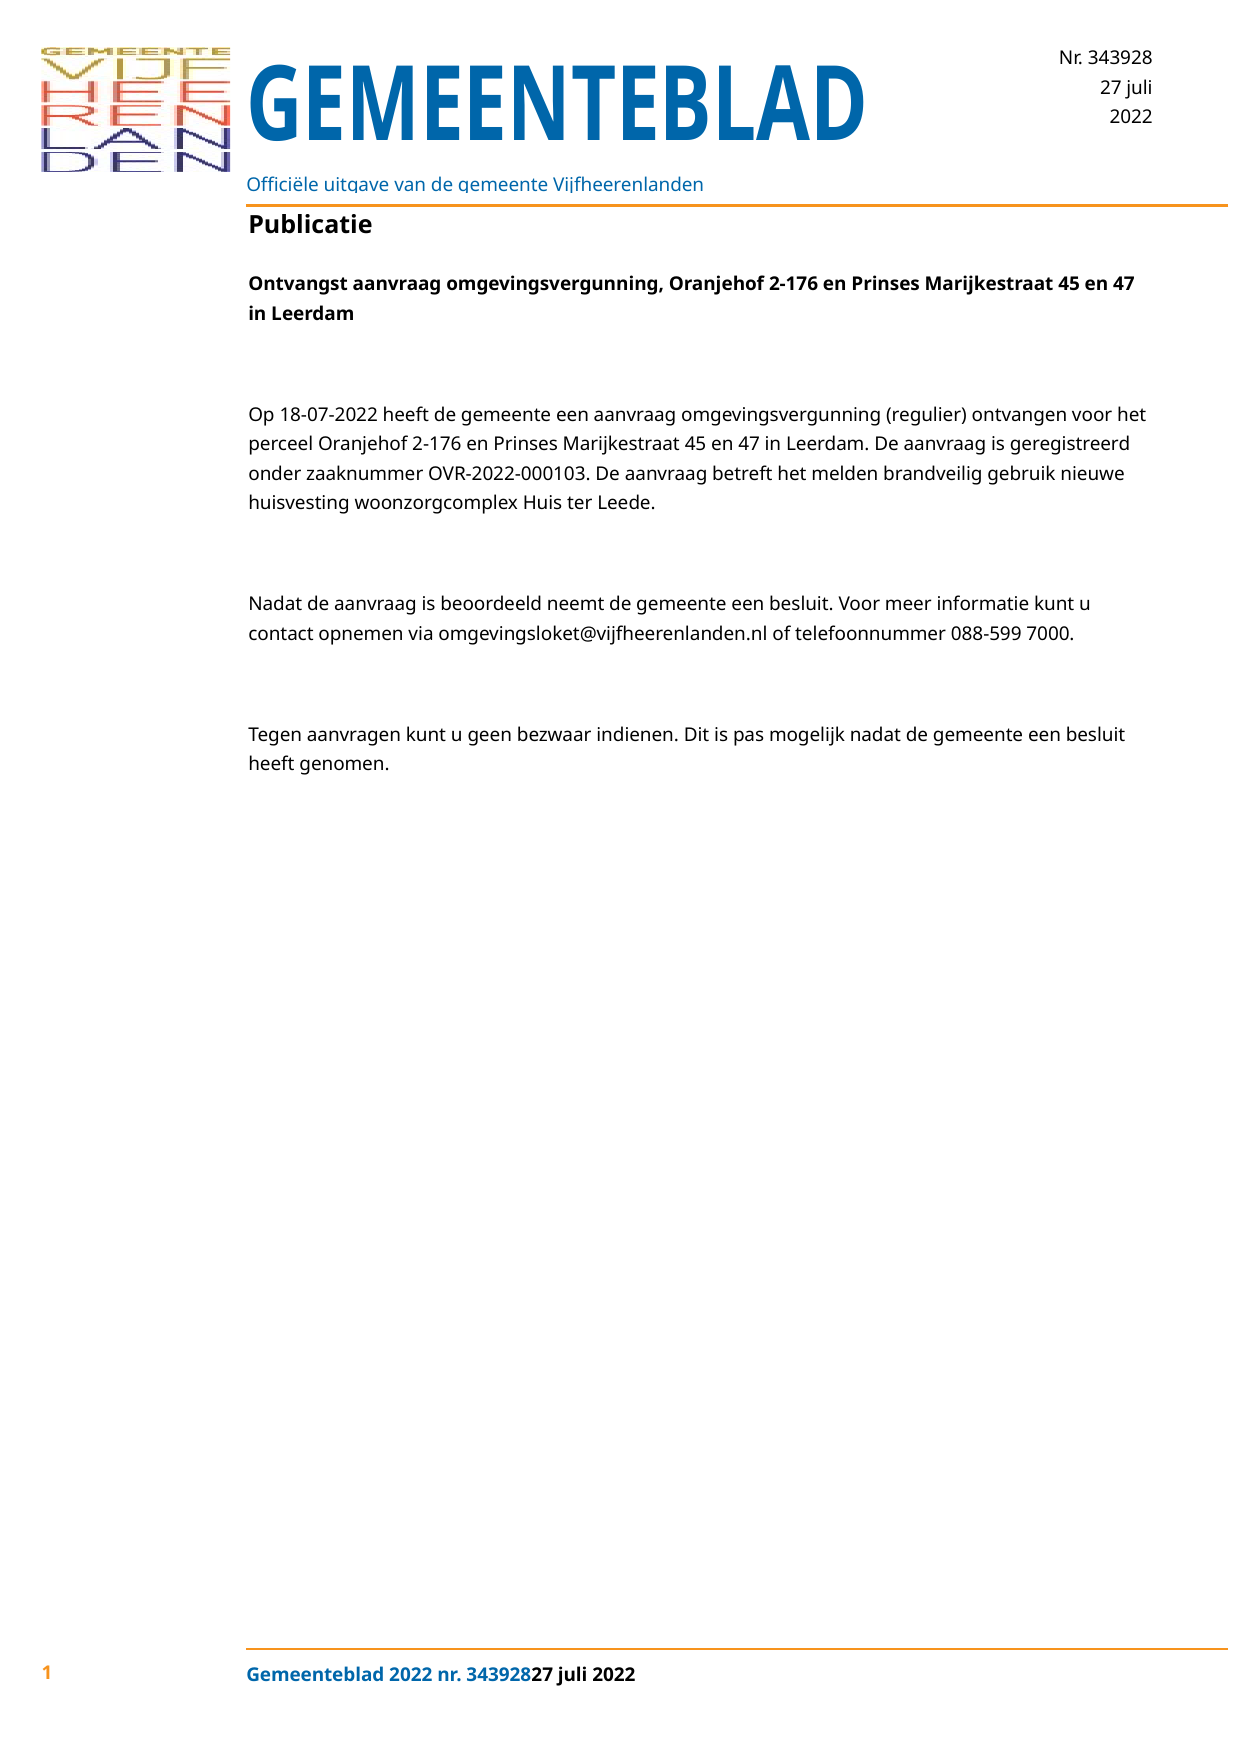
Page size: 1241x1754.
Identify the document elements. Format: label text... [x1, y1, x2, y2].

text Op 18-07-2022 heeft de gemeente een aanvraag omgevingsvergunning (regulier) ontvangen voor het perceel Oranjehof 2-176 en Prinses Marijkestraat 45 en 47 in Leerdam. De aanvraag is geregistreerd onder zaaknummer OVR-2022-000103. De aanvraag betreft het melden brandveilig gebruik nieuwe huisvesting woonzorgcomplex Huis ter Leede. [248, 401, 1152, 515]
text Tegen aanvragen kunt u geen bezwaar indienen. Dit is pas mogelijk nadat de gemeente een besluit heeft genomen. [248, 721, 1152, 776]
text Ontvangst aanvraag omgevingsvergunning, Oranjehof 2-176 en Prinses Marijkestraat 45 en 47 in Leerdam [248, 270, 1152, 326]
text Nadat de aanvraag is beoordeeld neemt de gemeente een besluit. Voor meer informatie kunt u contact opnemen via omgevingsloket@vijfheerenlanden.nl of telefoonnummer 088-599 7000. [248, 590, 1152, 646]
picture [41, 47, 231, 172]
text Publicatie [248, 207, 1152, 241]
